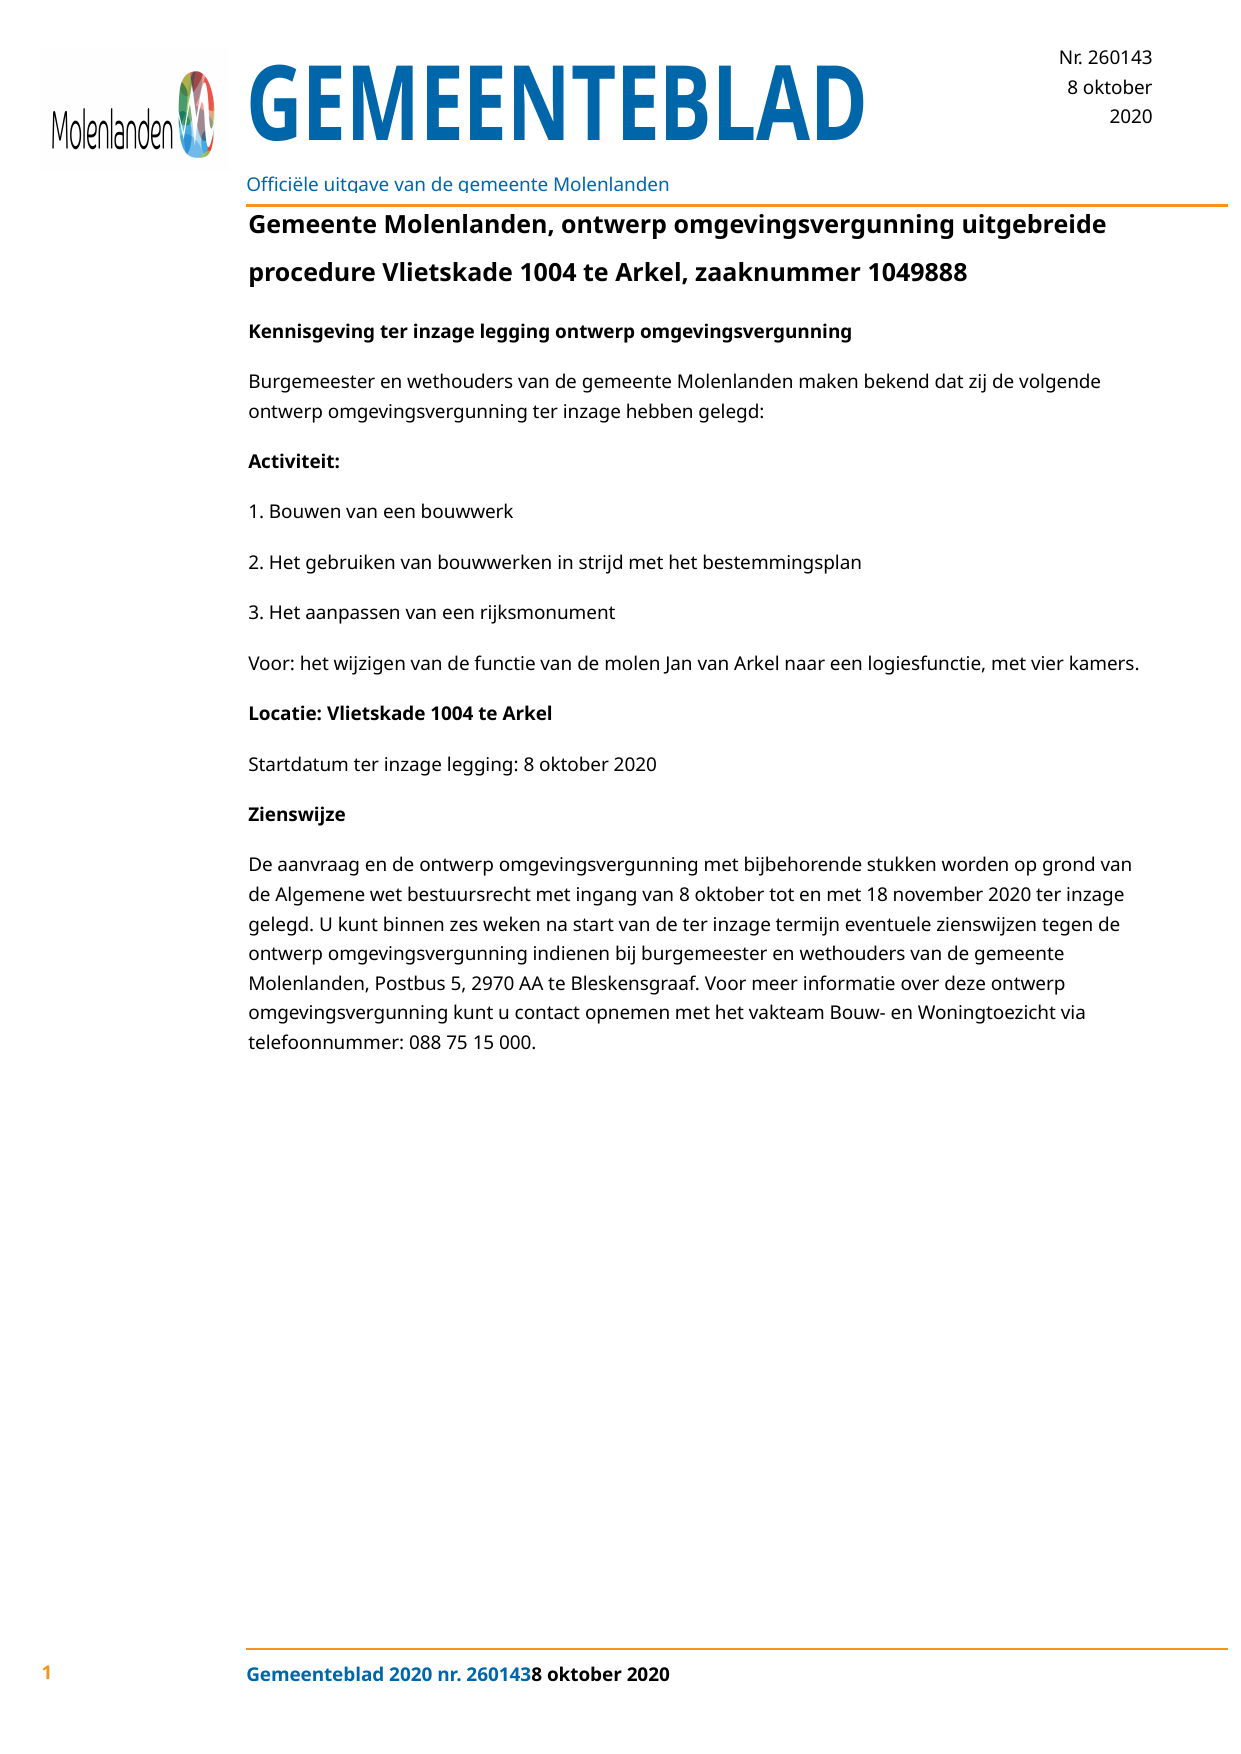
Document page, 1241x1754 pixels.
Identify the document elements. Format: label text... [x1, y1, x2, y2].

picture [41, 47, 231, 172]
text Burgemeester en wethouders van de gemeente Molenlanden maken bekend dat zij de volgende ontwerp omgevingsvergunning ter inzage hebben gelegd: [248, 368, 1152, 424]
text Startdatum ter inzage legging: 8 oktober 2020 [248, 751, 1152, 777]
text Gemeente Molenlanden, ontwerp omgevingsvergunning uitgebreide procedure Vlietskade 1004 te Arkel, zaaknummer 1049888 [248, 207, 1152, 288]
text Kennisgeving ter inzage legging ontwerp omgevingsvergunning [248, 318, 1152, 344]
text Locatie: Vlietskade 1004 te Arkel [248, 700, 1152, 726]
text 3. Het aanpassen van een rijksmonument [248, 599, 1152, 625]
text 1. Bouwen van een bouwwerk [248, 499, 1152, 524]
text Zienswijze [248, 801, 1152, 827]
text Voor: het wijzigen van de functie van de molen Jan van Arkel naar een logiesfunctie, met vier kamers. [248, 650, 1152, 676]
text Activiteit: [248, 448, 1152, 474]
text 2. Het gebruiken van bouwwerken in strijd met het bestemmingsplan [248, 549, 1152, 575]
text De aanvraag en de ontwerp omgevingsvergunning met bijbehorende stukken worden op grond van de Algemene wet bestuursrecht met ingang van 8 oktober tot en met 18 november 2020 ter inzage gelegd. U kunt binnen zes weken na start van de ter inzage termijn eventuele zienswijzen tegen de ontwerp omgevingsvergunning indienen bij burgemeester en wethouders van de gemeente Molenlanden, Postbus 5, 2970 AA te Bleskensgraaf. Voor meer informatie over deze ontwerp omgevingsvergunning kunt u contact opnemen met het vakteam Bouw- en Woningtoezicht via telefoonnummer: 088 75 15 000. [248, 852, 1152, 1055]
